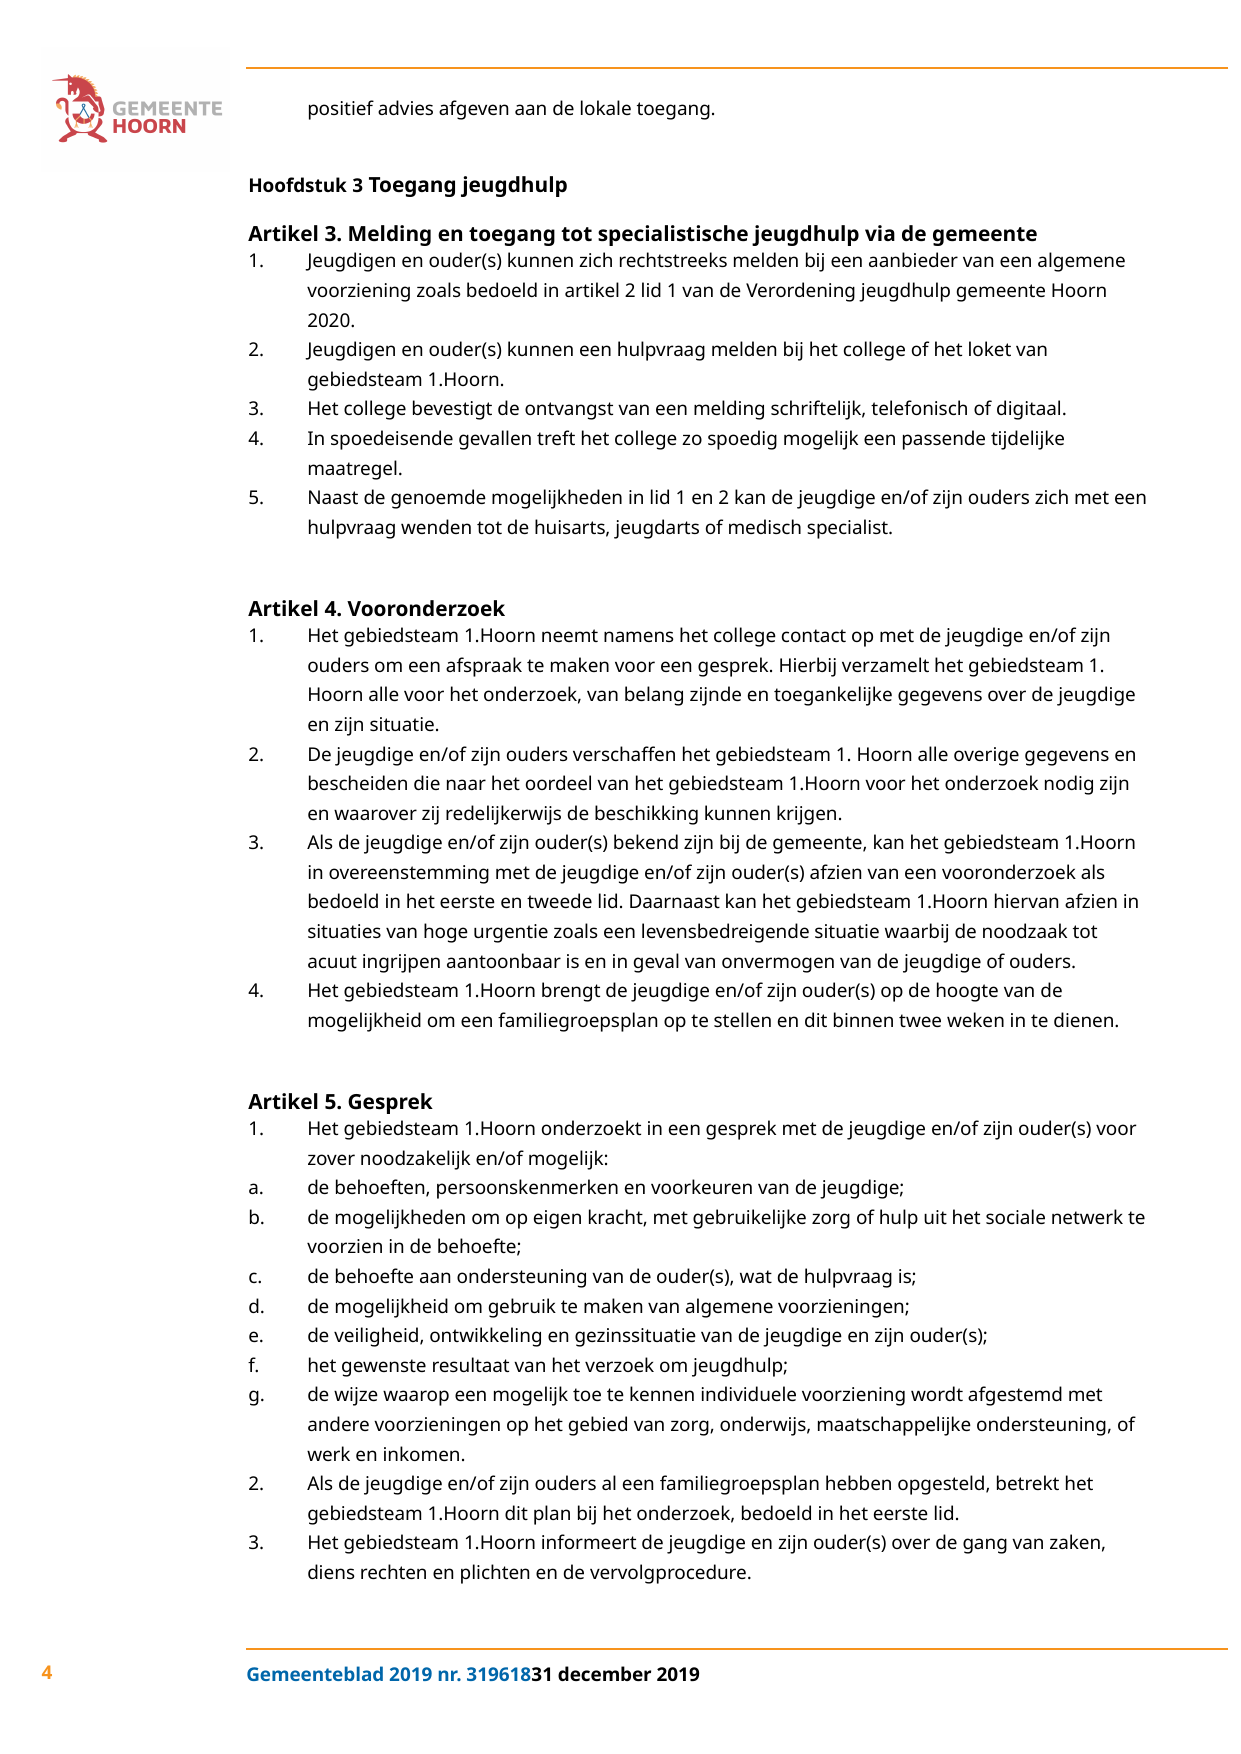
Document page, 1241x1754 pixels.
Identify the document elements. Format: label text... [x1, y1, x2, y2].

list de behoeften, persoonskenmerken en voorkeuren van de jeugdige; [248, 1174, 1152, 1200]
list de mogelijkheden om op eigen kracht, met gebruikelijke zorg of hulp uit het sociale netwerk te voorzien in de behoefte; [248, 1204, 1152, 1259]
list De jeugdige en/of zijn ouders verschaffen het gebiedsteam 1. Hoorn alle overige gegevens en bescheiden die naar het oordeel van het gebiedsteam 1.Hoorn voor het onderzoek nodig zijn en waarover zij redelijkerwijs de beschikking kunnen krijgen. [248, 741, 1152, 826]
text Artikel 3. Melding en toegang tot specialistische jeugdhulp via de gemeente [248, 219, 1152, 248]
list de mogelijkheid om gebruik te maken van algemene voorzieningen; [248, 1293, 1152, 1319]
list positief advies afgeven aan de lokale toegang. [248, 95, 1152, 121]
list Het gebiedsteam 1.Hoorn informeert de jeugdige en zijn ouder(s) over de gang van zaken, diens rechten en plichten en de vervolgprocedure. [248, 1529, 1152, 1585]
list Jeugdigen en ouder(s) kunnen zich rechtstreeks melden bij een aanbieder van een algemene voorziening zoals bedoeld in artikel 2 lid 1 van de Verordening jeugdhulp gemeente Hoorn 2020. [248, 248, 1152, 333]
list Het gebiedsteam 1.Hoorn onderzoekt in een gesprek met de jeugdige en/of zijn ouder(s) voor zover noodzakelijk en/of mogelijk: [248, 1115, 1152, 1171]
list het gewenste resultaat van het verzoek om jeugdhulp; [248, 1352, 1152, 1378]
list In spoedeisende gevallen treft het college zo spoedig mogelijk een passende tijdelijke maatregel. [248, 425, 1152, 481]
picture [41, 47, 231, 172]
list de behoefte aan ondersteuning van de ouder(s), wat de hulpvraag is; [248, 1263, 1152, 1289]
text Artikel 4. Vooronderzoek [248, 594, 1152, 622]
list Als de jeugdige en/of zijn ouder(s) bekend zijn bij de gemeente, kan het gebiedsteam 1.Hoorn in overeenstemming met de jeugdige en/of zijn ouder(s) afzien van een vooronderzoek als bedoeld in het eerste en tweede lid. Daarnaast kan het gebiedsteam 1.Hoorn hiervan afzien in situaties van hoge urgentie zoals een levensbedreigende situatie waarbij de noodzaak tot acuut ingrijpen aantoonbaar is en in geval van onvermogen van de jeugdige of ouders. [248, 829, 1152, 973]
text Artikel 5. Gesprek [248, 1087, 1152, 1115]
list Het gebiedsteam 1.Hoorn neemt namens het college contact op met de jeugdige en/of zijn ouders om een afspraak te maken voor een gesprek. Hierbij verzamelt het gebiedsteam 1. Hoorn alle voor het onderzoek, van belang zijnde en toegankelijke gegevens over de jeugdige en zijn situatie. [248, 622, 1152, 737]
list de veiligheid, ontwikkeling en gezinssituatie van de jeugdige en zijn ouder(s); [248, 1322, 1152, 1348]
list Jeugdigen en ouder(s) kunnen een hulpvraag melden bij het college of het loket van gebiedsteam 1.Hoorn. [248, 336, 1152, 392]
list Het college bevestigt de ontvangst van een melding schriftelijk, telefonisch of digitaal. [248, 396, 1152, 421]
list Als de jeugdige en/of zijn ouders al een familiegroepsplan hebben opgesteld, betrekt het gebiedsteam 1.Hoorn dit plan bij het onderzoek, bedoeld in het eerste lid. [248, 1470, 1152, 1526]
text Hoofdstuk 3 Toegang jeugdhulp [248, 170, 1152, 198]
list Het gebiedsteam 1.Hoorn brengt de jeugdige en/of zijn ouder(s) op de hoogte van de mogelijkheid om een familiegroepsplan op te stellen en dit binnen twee weken in te dienen. [248, 977, 1152, 1033]
list Naast de genoemde mogelijkheden in lid 1 en 2 kan de jeugdige en/of zijn ouders zich met een hulpvraag wenden tot de huisarts, jeugdarts of medisch specialist. [248, 484, 1152, 540]
list de wijze waarop een mogelijk toe te kennen individuele voorziening wordt afgestemd met andere voorzieningen op het gebied van zorg, onderwijs, maatschappelijke ondersteuning, of werk en inkomen. [248, 1382, 1152, 1467]
